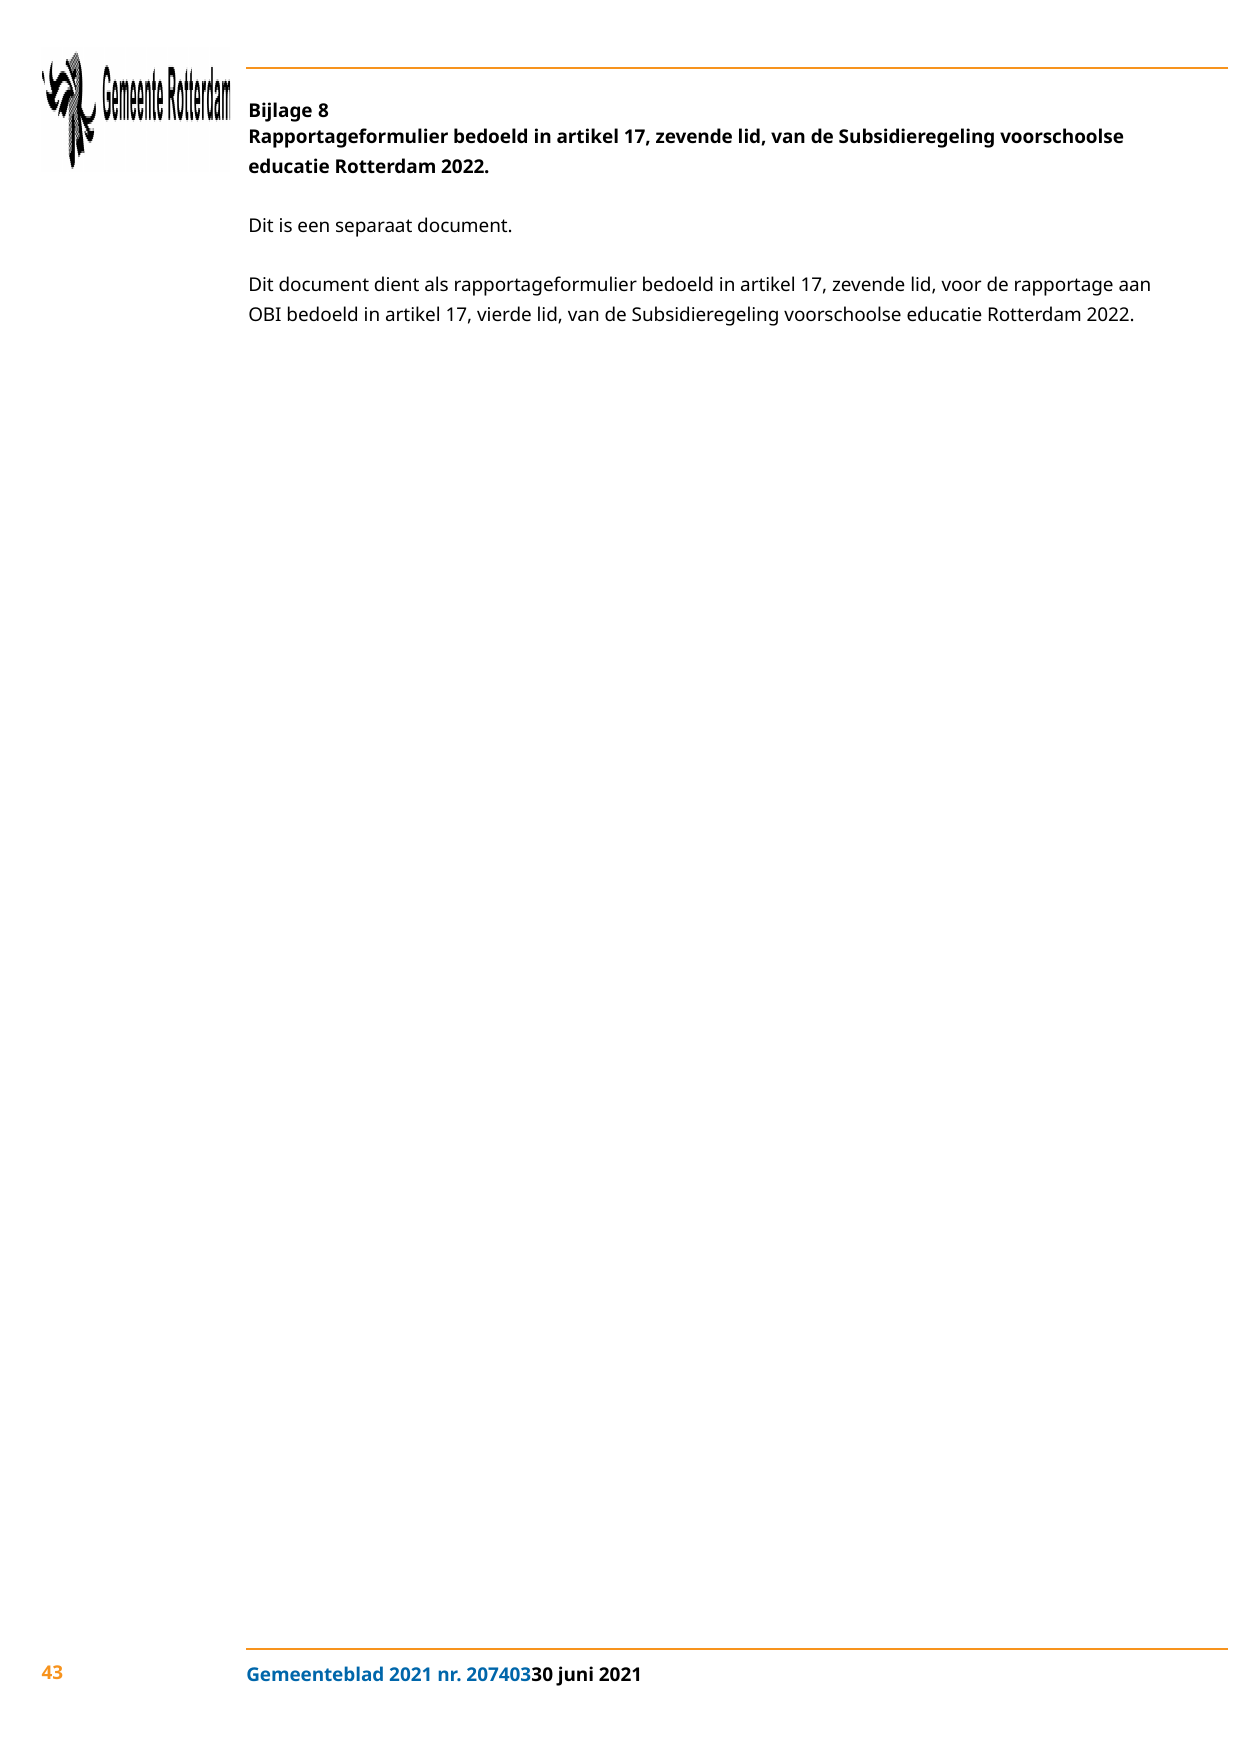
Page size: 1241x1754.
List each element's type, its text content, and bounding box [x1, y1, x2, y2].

text Bijlage 8 [248, 95, 1152, 123]
text Dit is een separaat document. [248, 212, 1152, 238]
picture [41, 47, 231, 172]
text Rapportageformulier bedoeld in artikel 17, zevende lid, van de Subsidieregeling voorschoolse educatie Rotterdam 2022. [248, 123, 1152, 179]
text Dit document dient als rapportageformulier bedoeld in artikel 17, zevende lid, voor de rapportage aan OBI bedoeld in artikel 17, vierde lid, van de Subsidieregeling voorschoolse educatie Rotterdam 2022. [248, 271, 1152, 327]
